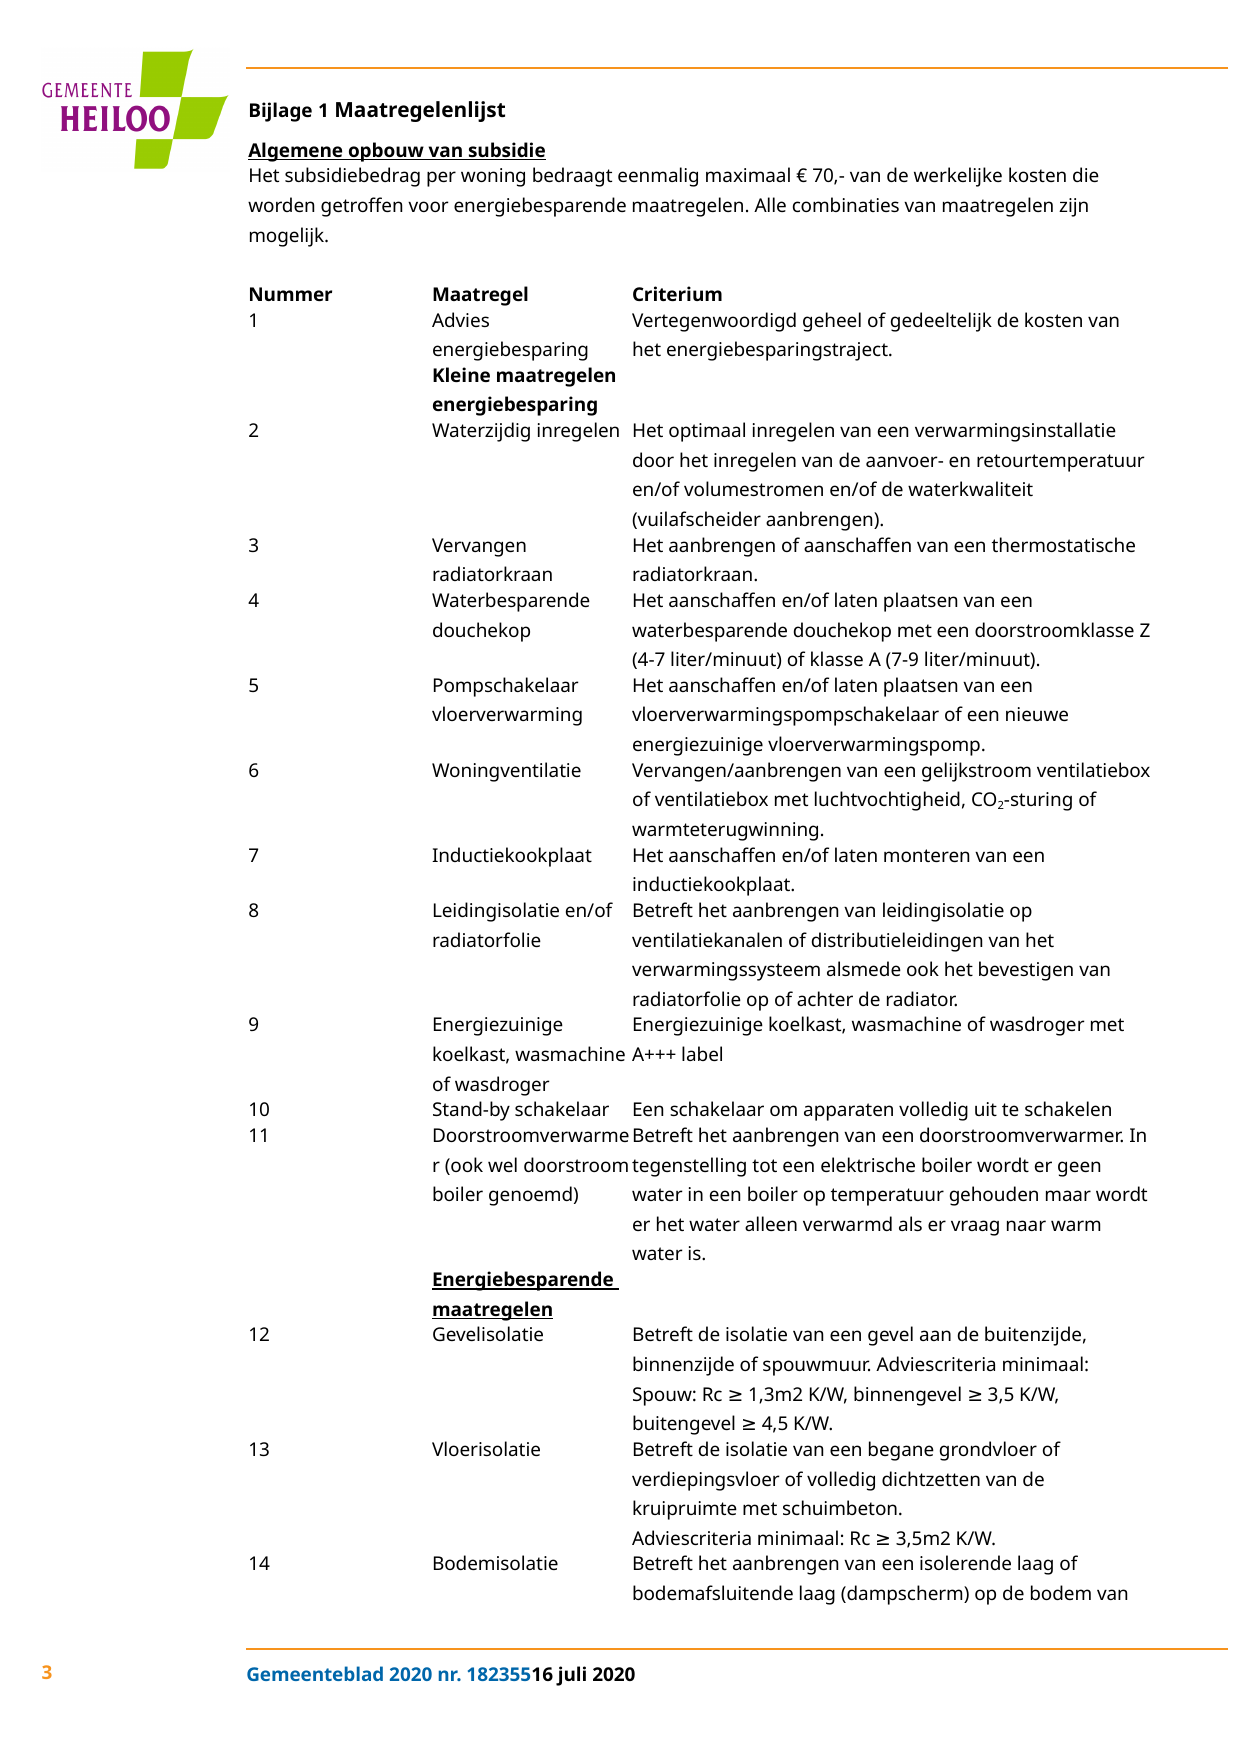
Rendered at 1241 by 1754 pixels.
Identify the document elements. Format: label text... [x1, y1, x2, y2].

table_cell 13 [248, 1436, 432, 1551]
table_cell Het aanschaffen en/of laten plaatsen van een waterbesparende douchekop met een doorstroomklasse Z (4-7 liter/minuut) of klasse A (7-9 liter/minuut). [632, 587, 1152, 672]
table_cell Waterzijdig inregelen [432, 418, 632, 532]
table_cell Betreft de isolatie van een gevel aan de buitenzijde, binnenzijde of spouwmuur. Adviescriteria minimaal: Spouw: Rc ≥ 1,3m2 K/W, binnengevel ≥ 3,5 K/W, buitengevel ≥ 4,5 K/W. [632, 1322, 1152, 1436]
table_cell 5 [248, 672, 432, 757]
table_cell Bodemisolatie [432, 1551, 632, 1606]
text Het subsidiebedrag per woning bedraagt eenmalig maximaal € 70,- van de werkelijke kosten die worden getroffen voor energiebesparende maatregelen. Alle combinaties van maatregelen zijn mogelijk. [248, 163, 1152, 247]
table_cell Het aanschaffen en/of laten monteren van een inductiekookplaat. [632, 842, 1152, 897]
table_cell Kleine maatregelen energiebesparing [432, 362, 632, 417]
table_header Criterium [632, 281, 1152, 307]
table_cell Betreft de isolatie van een begane grondvloer of verdiepingsvloer of volledig dichtzetten van de kruipruimte met schuimbeton. Adviescriteria minimaal: Rc ≥ 3,5m2 K/W. [632, 1436, 1152, 1551]
table_cell 11 [248, 1122, 432, 1266]
text Algemene opbouw van subsidie [248, 137, 1152, 163]
table_header Nummer [248, 281, 432, 307]
table_cell Energiezuinige koelkast, wasmachine of wasdroger met A+++ label [632, 1012, 1152, 1097]
picture [41, 47, 231, 172]
table_cell 8 [248, 897, 432, 1012]
table_cell Woningventilatie [432, 757, 632, 842]
table_cell Leidingisolatie en/of radiatorfolie [432, 897, 632, 1012]
table_cell [248, 1266, 432, 1322]
table_cell 4 [248, 587, 432, 672]
table_cell 2 [248, 418, 432, 532]
table_cell Stand-by schakelaar [432, 1097, 632, 1122]
table_cell Advies energiebesparing [432, 307, 632, 362]
table_cell Betreft het aanbrengen van leidingisolatie op ventilatiekanalen of distributieleidingen van het verwarmingssysteem alsmede ook het bevestigen van radiatorfolie op of achter de radiator. [632, 897, 1152, 1012]
table_cell Het aanbrengen of aanschaffen van een thermostatische radiatorkraan. [632, 532, 1152, 587]
table_cell Betreft het aanbrengen van een doorstroomverwarmer. In tegenstelling tot een elektrische boiler wordt er geen water in een boiler op temperatuur gehouden maar wordt er het water alleen verwarmd als er vraag naar warm water is. [632, 1122, 1152, 1266]
table_cell Energiebesparende maatregelen [432, 1266, 632, 1322]
table_cell [632, 362, 1152, 417]
table_cell Vervangen radiatorkraan [432, 532, 632, 587]
table_cell Gevelisolatie [432, 1322, 632, 1436]
table_cell 6 [248, 757, 432, 842]
table_cell Energiezuinige koelkast, wasmachine of wasdroger [432, 1012, 632, 1097]
table_cell Vervangen/aanbrengen van een gelijkstroom ventilatiebox of ventilatiebox met luchtvochtigheid, CO2-sturing of warmteterugwinning. [632, 757, 1152, 842]
table_cell Pompschakelaar vloerverwarming [432, 672, 632, 757]
table_cell Vertegenwoordigd geheel of gedeeltelijk de kosten van het energiebesparingstraject. [632, 307, 1152, 362]
table_cell Betreft het aanbrengen van een isolerende laag of bodemafsluitende laag (dampscherm) op de bodem van [632, 1551, 1152, 1606]
table_cell [632, 1266, 1152, 1322]
table_cell Het optimaal inregelen van een verwarmingsinstallatie door het inregelen van de aanvoer- en retourtemperatuur en/of volumestromen en/of de waterkwaliteit (vuilafscheider aanbrengen). [632, 418, 1152, 532]
table_cell Waterbesparende douchekop [432, 587, 632, 672]
table_cell 14 [248, 1551, 432, 1606]
table_cell 3 [248, 532, 432, 587]
text Bijlage 1 Maatregelenlijst [248, 95, 1152, 123]
table_cell Vloerisolatie [432, 1436, 632, 1551]
table_cell 9 [248, 1012, 432, 1097]
table_cell 1 [248, 307, 432, 362]
table_cell Inductiekookplaat [432, 842, 632, 897]
table_cell Het aanschaffen en/of laten plaatsen van een vloerverwarmingspompschakelaar of een nieuwe energiezuinige vloerverwarmingspomp. [632, 672, 1152, 757]
table_cell Doorstroomverwarmer (ook wel doorstroom boiler genoemd) [432, 1122, 632, 1266]
table_cell 12 [248, 1322, 432, 1436]
table_cell Een schakelaar om apparaten volledig uit te schakelen [632, 1097, 1152, 1122]
table_cell 7 [248, 842, 432, 897]
table_cell 10 [248, 1097, 432, 1122]
table_cell [248, 362, 432, 417]
table_header Maatregel [432, 281, 632, 307]
